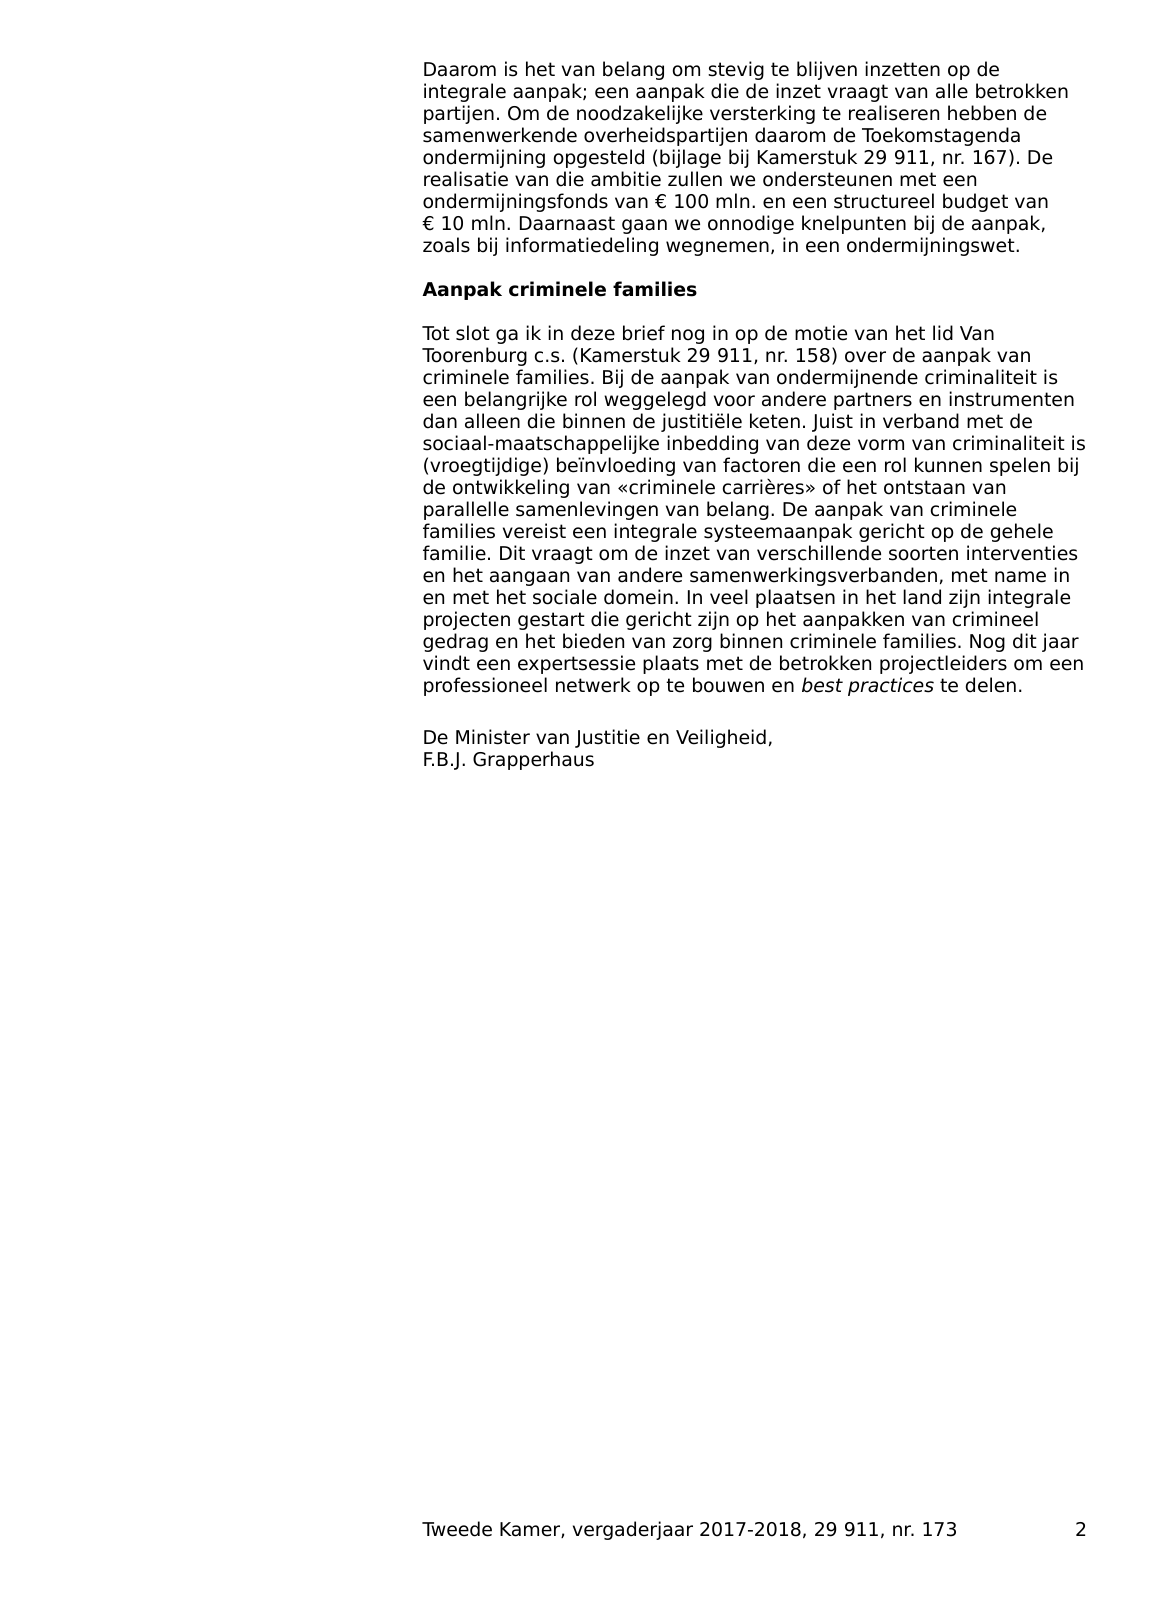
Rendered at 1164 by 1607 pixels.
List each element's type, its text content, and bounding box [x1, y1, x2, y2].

text Daarom is het van belang om stevig te blijven inzetten op de integrale aanpak; een aanpak die de inzet vraagt van alle betrokken partijen. Om de noodzakelijke versterking te realiseren hebben de samenwerkende overheidspartijen daarom de Toekomstagenda ondermijning opgesteld (bijlage bij Kamerstuk 29 911, nr. 167). De realisatie van die ambitie zullen we ondersteunen met een ondermijningsfonds van € 100 mln. en een structureel budget van € 10 mln. Daarnaast gaan we onnodige knelpunten bij de aanpak, zoals bij informatiedeling wegnemen, in een ondermijningswet. [422, 59, 1087, 257]
subtitle Aanpak criminele families [422, 279, 1087, 301]
text Tot slot ga ik in deze brief nog in op de motie van het lid Van Toorenburg c.s. (Kamerstuk 29 911, nr. 158) over de aanpak van criminele families. Bij de aanpak van ondermijnende criminaliteit is een belangrijke rol weggelegd voor andere partners en instrumenten dan alleen die binnen de justitiële keten. Juist in verband met de sociaal-maatschappelijke inbedding van deze vorm van criminaliteit is (vroegtijdige) beïnvloeding van factoren die een rol kunnen spelen bij de ontwikkeling van «criminele carrières» of het ontstaan van parallelle samenlevingen van belang. De aanpak van criminele families vereist een integrale systeemaanpak gericht op de gehele familie. Dit vraagt om de inzet van verschillende soorten interventies en het aangaan van andere samenwerkingsverbanden, met name in en met het sociale domein. In veel plaatsen in het land zijn integrale projecten gestart die gericht zijn op het aanpakken van crimineel gedrag en het bieden van zorg binnen criminele families. Nog dit jaar vindt een expertsessie plaats met de betrokken projectleiders om een professioneel netwerk op te bouwen en best practices te delen. [422, 323, 1087, 697]
text De Minister van Justitie en Veiligheid, F.B.J. Grapperhaus [422, 727, 1087, 771]
